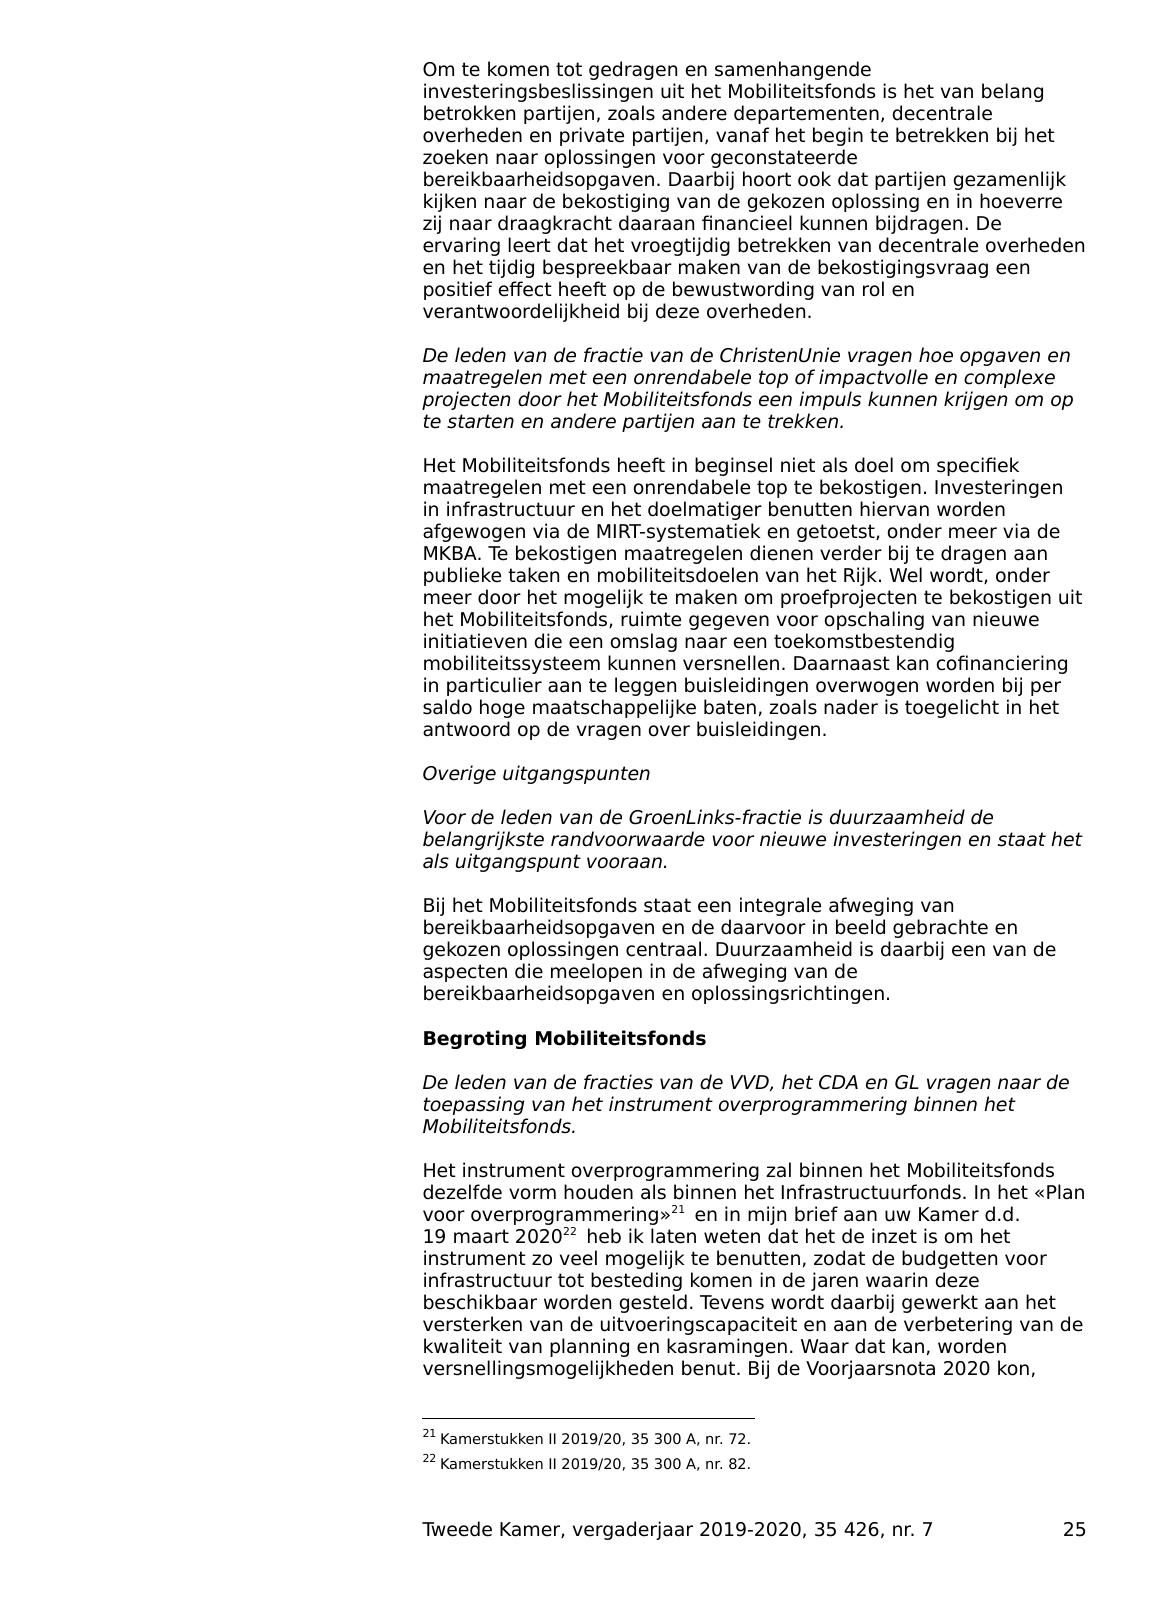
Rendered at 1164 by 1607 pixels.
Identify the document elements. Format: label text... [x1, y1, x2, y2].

text Kamerstukken II 2019/20, 35 300 A, nr. 82. [422, 1452, 1087, 1474]
text Kamerstukken II 2019/20, 35 300 A, nr. 72. [422, 1427, 1087, 1449]
text De leden van de fractie van de ChristenUnie vragen hoe opgaven en maatregelen met een onrendabele top of impactvolle en complexe projecten door het Mobiliteitsfonds een impuls kunnen krijgen om op te starten en andere partijen aan te trekken. [422, 345, 1087, 433]
text De leden van de fracties van de VVD, het CDA en GL vragen naar de toepassing van het instrument overprogrammering binnen het Mobiliteitsfonds. [422, 1072, 1087, 1137]
text Het Mobiliteitsfonds heeft in beginsel niet als doel om specifiek maatregelen met een onrendabele top te bekostigen. Investeringen in infrastructuur en het doelmatiger benutten hiervan worden afgewogen via de MIRT-systematiek en getoetst, onder meer via de MKBA. Te bekostigen maatregelen dienen verder bij te dragen aan publieke taken en mobiliteitsdoelen van het Rijk. Wel wordt, onder meer door het mogelijk te maken om proefprojecten te bekostigen uit het Mobiliteitsfonds, ruimte gegeven voor opschaling van nieuwe initiatieven die een omslag naar een toekomstbestendig mobiliteitssysteem kunnen versnellen. Daarnaast kan cofinanciering in particulier aan te leggen buisleidingen overwogen worden bij per saldo hoge maatschappelijke baten, zoals nader is toegelicht in het antwoord op de vragen over buisleidingen. [422, 455, 1087, 741]
text Het instrument overprogrammering zal binnen het Mobiliteitsfonds dezelfde vorm houden als binnen het Infrastructuurfonds. In het «Plan voor overprogrammering» en in mijn brief aan uw Kamer d.d. 19 maart 2020 heb ik laten weten dat het de inzet is om het instrument zo veel mogelijk te benutten, zodat de budgetten voor infrastructuur tot besteding komen in de jaren waarin deze beschikbaar worden gesteld. Tevens wordt daarbij gewerkt aan het versterken van de uitvoeringscapaciteit en aan de verbetering van de kwaliteit van planning en kasramingen. Waar dat kan, worden versnellingsmogelijkheden benut. Bij de Voorjaarsnota 2020 kon, [422, 1160, 1087, 1379]
text Om te komen tot gedragen en samenhangende investeringsbeslissingen uit het Mobiliteitsfonds is het van belang betrokken partijen, zoals andere departementen, decentrale overheden en private partijen, vanaf het begin te betrekken bij het zoeken naar oplossingen voor geconstateerde bereikbaarheidsopgaven. Daarbij hoort ook dat partijen gezamenlijk kijken naar de bekostiging van de gekozen oplossing en in hoeverre zij naar draagkracht daaraan financieel kunnen bijdragen. De ervaring leert dat het vroegtijdig betrekken van decentrale overheden en het tijdig bespreekbaar maken van de bekostigingsvraag een positief effect heeft op de bewustwording van rol en verantwoordelijkheid bij deze overheden. [422, 59, 1087, 323]
text Voor de leden van de GroenLinks-fractie is duurzaamheid de belangrijkste randvoorwaarde voor nieuwe investeringen en staat het als uitgangspunt vooraan. [422, 807, 1087, 873]
subtitle Overige uitgangspunten [422, 763, 1087, 785]
text Bij het Mobiliteitsfonds staat een integrale afweging van bereikbaarheidsopgaven en de daarvoor in beeld gebrachte en gekozen oplossingen centraal. Duurzaamheid is daarbij een van de aspecten die meelopen in de afweging van de bereikbaarheidsopgaven en oplossingsrichtingen. [422, 895, 1087, 1005]
subtitle Begroting Mobiliteitsfonds [422, 1027, 1087, 1049]
